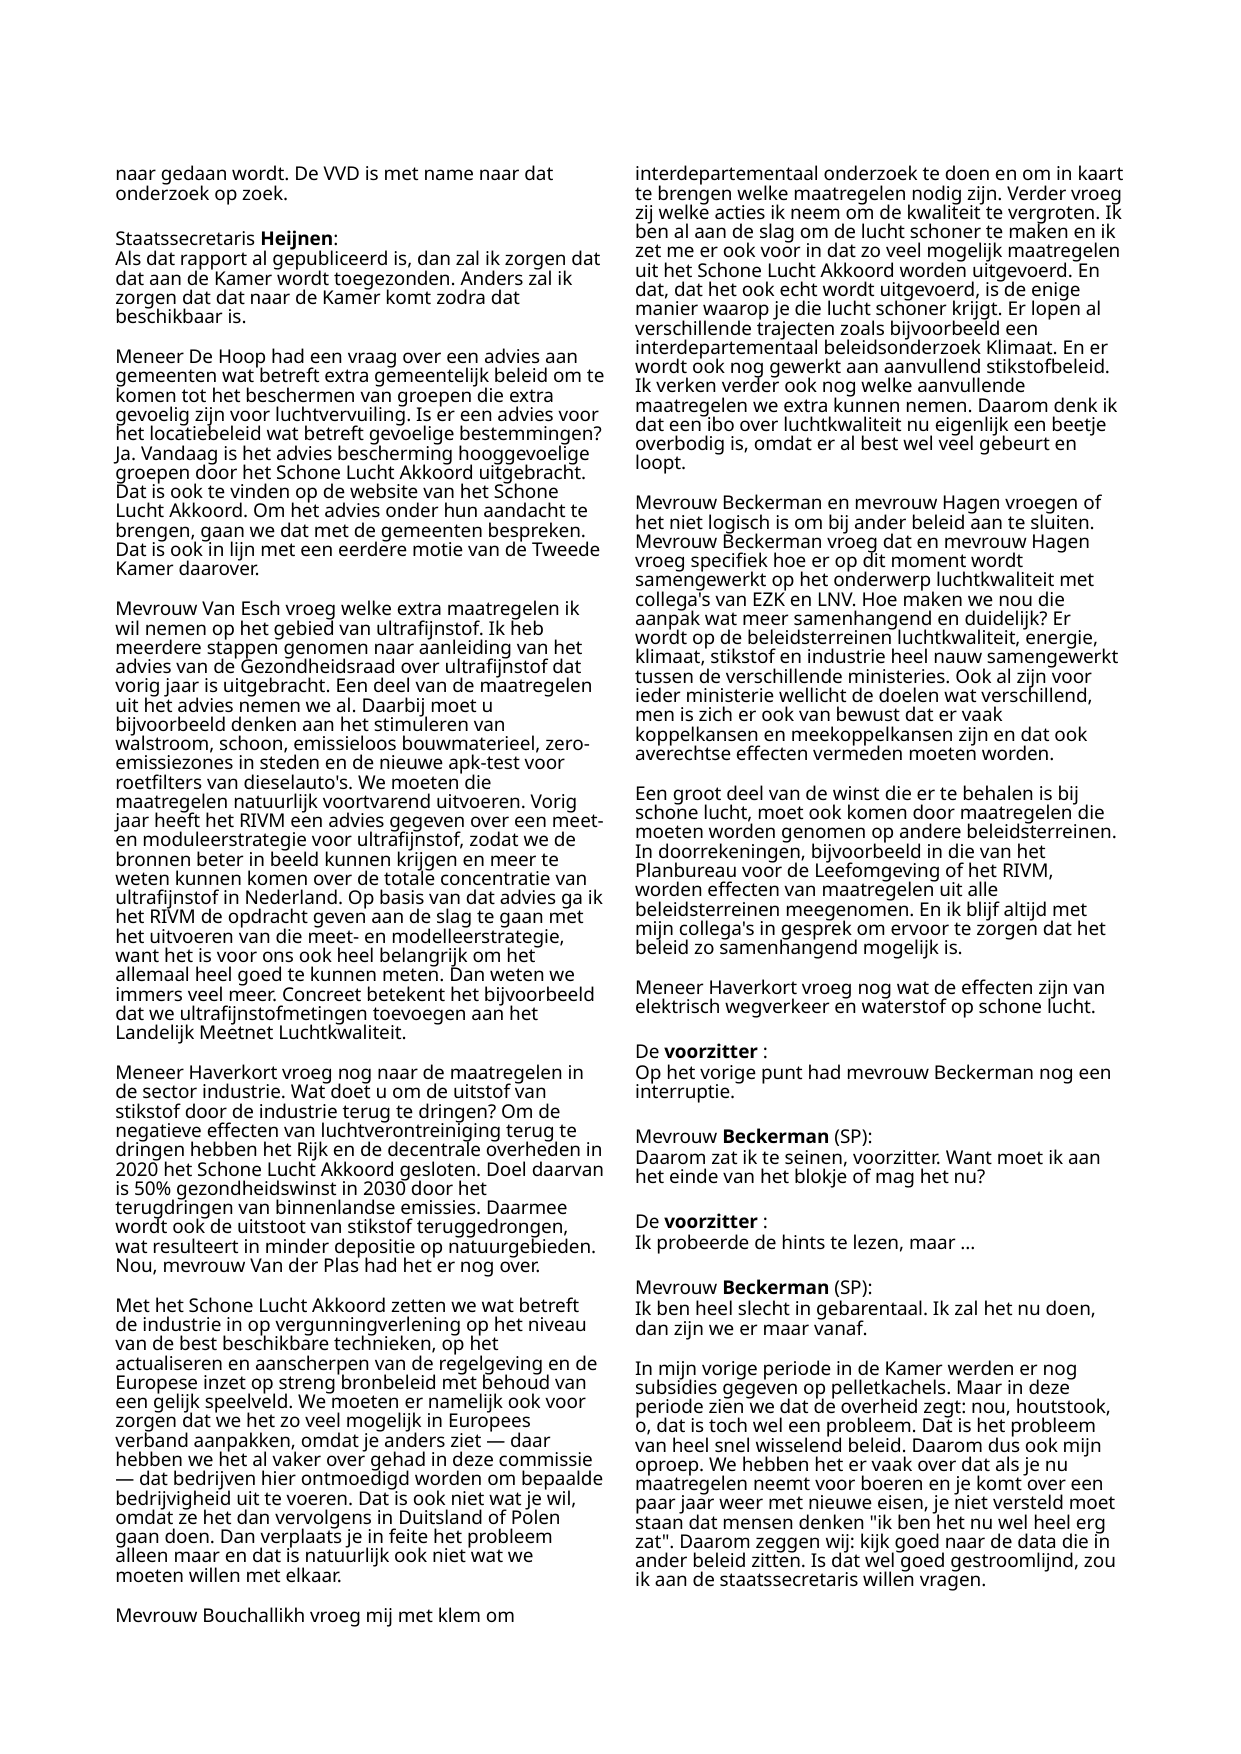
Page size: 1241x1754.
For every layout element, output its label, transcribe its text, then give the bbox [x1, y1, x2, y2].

text Als dat rapport al gepubliceerd is, dan zal ik zorgen dat dat aan de Kamer wordt toegezonden. Anders zal ik zorgen dat dat naar de Kamer komt zodra dat beschikbaar is. [115, 250, 605, 327]
text interdepartementaal onderzoek te doen en om in kaart te brengen welke maatregelen nodig zijn. Verder vroeg zij welke acties ik neem om de kwaliteit te vergroten. Ik ben al aan de slag om de lucht schoner te maken en ik zet me er ook voor in dat zo veel mogelijk maatregelen uit het Schone Lucht Akkoord worden uitgevoerd. En dat, dat het ook echt wordt uitgevoerd, is de enige manier waarop je die lucht schoner krijgt. Er lopen al verschillende trajecten zoals bijvoorbeeld een interdepartementaal beleidsonderzoek Klimaat. En er wordt ook nog gewerkt aan aanvullend stikstofbeleid. Ik verken verder ook nog welke aanvullende maatregelen we extra kunnen nemen. Daarom denk ik dat een ibo over luchtkwaliteit nu eigenlijk een beetje overbodig is, omdat er al best wel veel gebeurt en loopt. [635, 165, 1125, 474]
text Mevrouw Beckerman en mevrouw Hagen vroegen of het niet logisch is om bij ander beleid aan te sluiten. Mevrouw Beckerman vroeg dat en mevrouw Hagen vroeg specifiek hoe er op dit moment wordt samengewerkt op het onderwerp luchtkwaliteit met collega's van EZK en LNV. Hoe maken we nou die aanpak wat meer samenhangend en duidelijk? Er wordt op de beleidsterreinen luchtkwaliteit, energie, klimaat, stikstof en industrie heel nauw samengewerkt tussen de verschillende ministeries. Ook al zijn voor ieder ministerie wellicht de doelen wat verschillend, men is zich er ook van bewust dat er vaak koppelkansen en meekoppelkansen zijn en dat ook averechtse effecten vermeden moeten worden. [635, 494, 1125, 764]
text Een groot deel van de winst die er te behalen is bij schone lucht, moet ook komen door maatregelen die moeten worden genomen op andere beleidsterreinen. In doorrekeningen, bijvoorbeeld in die van het Planbureau voor de Leefomgeving of het RIVM, worden effecten van maatregelen uit alle beleidsterreinen meegenomen. En ik blijf altijd met mijn collega's in gesprek om ervoor te zorgen dat het beleid zo samenhangend mogelijk is. [635, 785, 1125, 958]
text Mevrouw Beckerman (SP): [635, 1123, 1125, 1149]
text naar gedaan wordt. De VVD is met name naar dat onderzoek op zoek. [115, 165, 605, 204]
text Met het Schone Lucht Akkoord zetten we wat betreft de industrie in op vergunningverlening op het niveau van de best beschikbare technieken, op het actualiseren en aanscherpen van de regelgeving en de Europese inzet op streng bronbeleid met behoud van een gelijk speelveld. We moeten er namelijk ook voor zorgen dat we het zo veel mogelijk in Europees verband aanpakken, omdat je anders ziet — daar hebben we het al vaker over gehad in deze commissie — dat bedrijven hier ontmoedigd worden om bepaalde bedrijvigheid uit te voeren. Dat is ook niet wat je wil, omdat ze het dan vervolgens in Duitsland of Polen gaan doen. Dan verplaats je in feite het probleem alleen maar en dat is natuurlijk ook niet wat we moeten willen met elkaar. [115, 1297, 605, 1586]
text Mevrouw Bouchallikh vroeg mij met klem om [115, 1607, 605, 1626]
text Ik ben heel slecht in gebarentaal. Ik zal het nu doen, dan zijn we er maar vanaf. [635, 1300, 1125, 1339]
text Meneer Haverkort vroeg nog naar de maatregelen in de sector industrie. Wat doet u om de uitstof van stikstof door de industrie terug te dringen? Om de negatieve effecten van luchtverontreiniging terug te dringen hebben het Rijk en de decentrale overheden in 2020 het Schone Lucht Akkoord gesloten. Doel daarvan is 50% gezondheidswinst in 2030 door het terugdringen van binnenlandse emissies. Daarmee wordt ook de uitstoot van stikstof teruggedrongen, wat resulteert in minder depositie op natuurgebieden. Nou, mevrouw Van der Plas had het er nog over. [115, 1064, 605, 1276]
text Ik probeerde de hints te lezen, maar ... [635, 1234, 1125, 1254]
text Staatssecretaris Heijnen: [115, 225, 605, 250]
text Op het vorige punt had mevrouw Beckerman nog een interruptie. [635, 1064, 1125, 1103]
text De voorzitter : [635, 1038, 1125, 1064]
text Mevrouw Beckerman (SP): [635, 1274, 1125, 1300]
text Mevrouw Van Esch vroeg welke extra maatregelen ik wil nemen op het gebied van ultrafijnstof. Ik heb meerdere stappen genomen naar aanleiding van het advies van de Gezondheidsraad over ultrafijnstof dat vorig jaar is uitgebracht. Een deel van de maatregelen uit het advies nemen we al. Daarbij moet u bijvoorbeeld denken aan het stimuleren van walstroom, schoon, emissieloos bouwmaterieel, zero-emissiezones in steden en de nieuwe apk-test voor roetfilters van dieselauto's. We moeten die maatregelen natuurlijk voortvarend uitvoeren. Vorig jaar heeft het RIVM een advies gegeven over een meet- en moduleerstrategie voor ultrafijnstof, zodat we de bronnen beter in beeld kunnen krijgen en meer te weten kunnen komen over de totale concentratie van ultrafijnstof in Nederland. Op basis van dat advies ga ik het RIVM de opdracht geven aan de slag te gaan met het uitvoeren van die meet- en modelleerstrategie, want het is voor ons ook heel belangrijk om het allemaal heel goed te kunnen meten. Dan weten we immers veel meer. Concreet betekent het bijvoorbeeld dat we ultrafijnstofmetingen toevoegen aan het Landelijk Meetnet Luchtkwaliteit. [115, 600, 605, 1043]
text In mijn vorige periode in de Kamer werden er nog subsidies gegeven op pelletkachels. Maar in deze periode zien we dat de overheid zegt: nou, houtstook, o, dat is toch wel een probleem. Dat is het probleem van heel snel wisselend beleid. Daarom dus ook mijn oproep. We hebben het er vaak over dat als je nu maatregelen neemt voor boeren en je komt over een paar jaar weer met nieuwe eisen, je niet versteld moet staan dat mensen denken "ik ben het nu wel heel erg zat". Daarom zeggen wij: kijk goed naar de data die in ander beleid zitten. Is dat wel goed gestroomlijnd, zou ik aan de staatssecretaris willen vragen. [635, 1359, 1125, 1591]
text De voorzitter : [635, 1209, 1125, 1234]
text Meneer Haverkort vroeg nog wat de effecten zijn van elektrisch wegverkeer en waterstof op schone lucht. [635, 979, 1125, 1018]
text Daarom zat ik te seinen, voorzitter. Want moet ik aan het einde van het blokje of mag het nu? [635, 1149, 1125, 1188]
text Meneer De Hoop had een vraag over een advies aan gemeenten wat betreft extra gemeentelijk beleid om te komen tot het beschermen van groepen die extra gevoelig zijn voor luchtvervuiling. Is er een advies voor het locatiebeleid wat betreft gevoelige bestemmingen? Ja. Vandaag is het advies bescherming hooggevoelige groepen door het Schone Lucht Akkoord uitgebracht. Dat is ook te vinden op de website van het Schone Lucht Akkoord. Om het advies onder hun aandacht te brengen, gaan we dat met de gemeenten bespreken. Dat is ook in lijn met een eerdere motie van de Tweede Kamer daarover. [115, 348, 605, 579]
